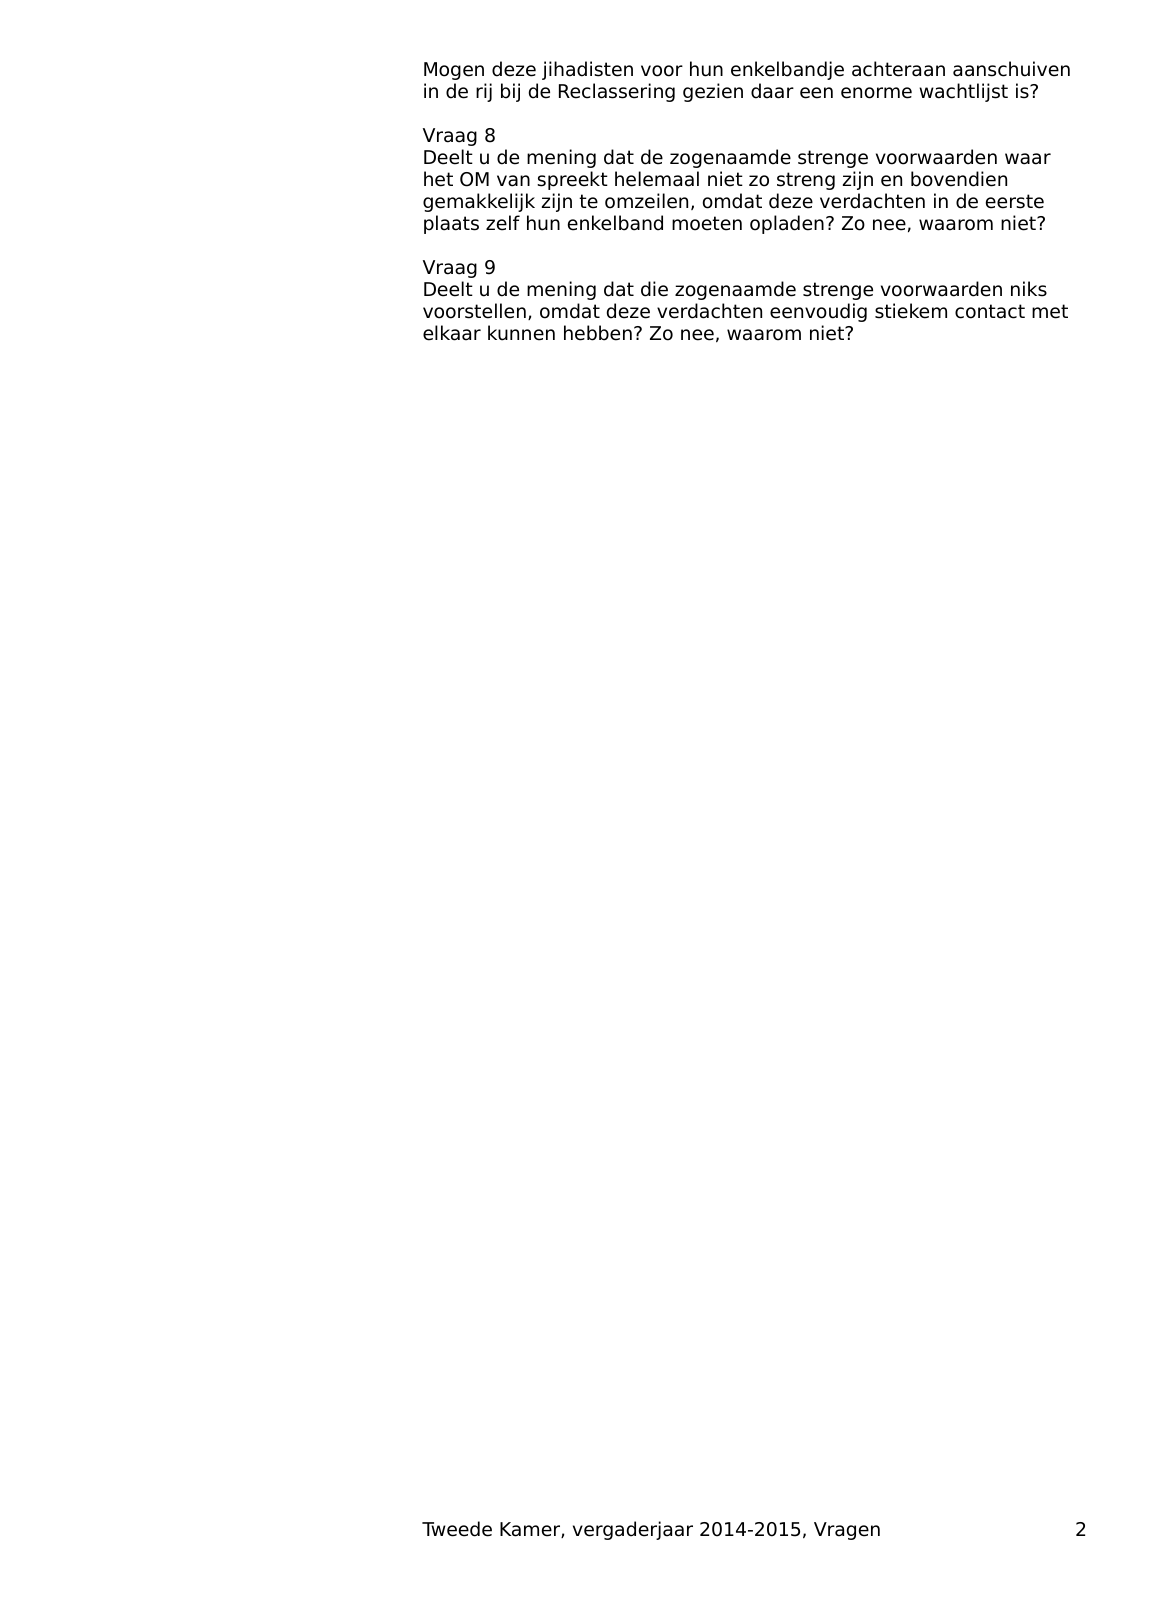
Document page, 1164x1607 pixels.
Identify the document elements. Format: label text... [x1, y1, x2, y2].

text Deelt u de mening dat die zogenaamde strenge voorwaarden niks voorstellen, omdat deze verdachten eenvoudig stiekem contact met elkaar kunnen hebben? Zo nee, waarom niet? [422, 279, 1087, 345]
text Vraag 8 [422, 125, 1087, 147]
text Deelt u de mening dat de zogenaamde strenge voorwaarden waar het OM van spreekt helemaal niet zo streng zijn en bovendien gemakkelijk zijn te omzeilen, omdat deze verdachten in de eerste plaats zelf hun enkelband moeten opladen? Zo nee, waarom niet? [422, 147, 1087, 235]
text Mogen deze jihadisten voor hun enkelbandje achteraan aanschuiven in de rij bij de Reclassering gezien daar een enorme wachtlijst is? [422, 59, 1087, 103]
text Vraag 9 [422, 257, 1087, 279]
